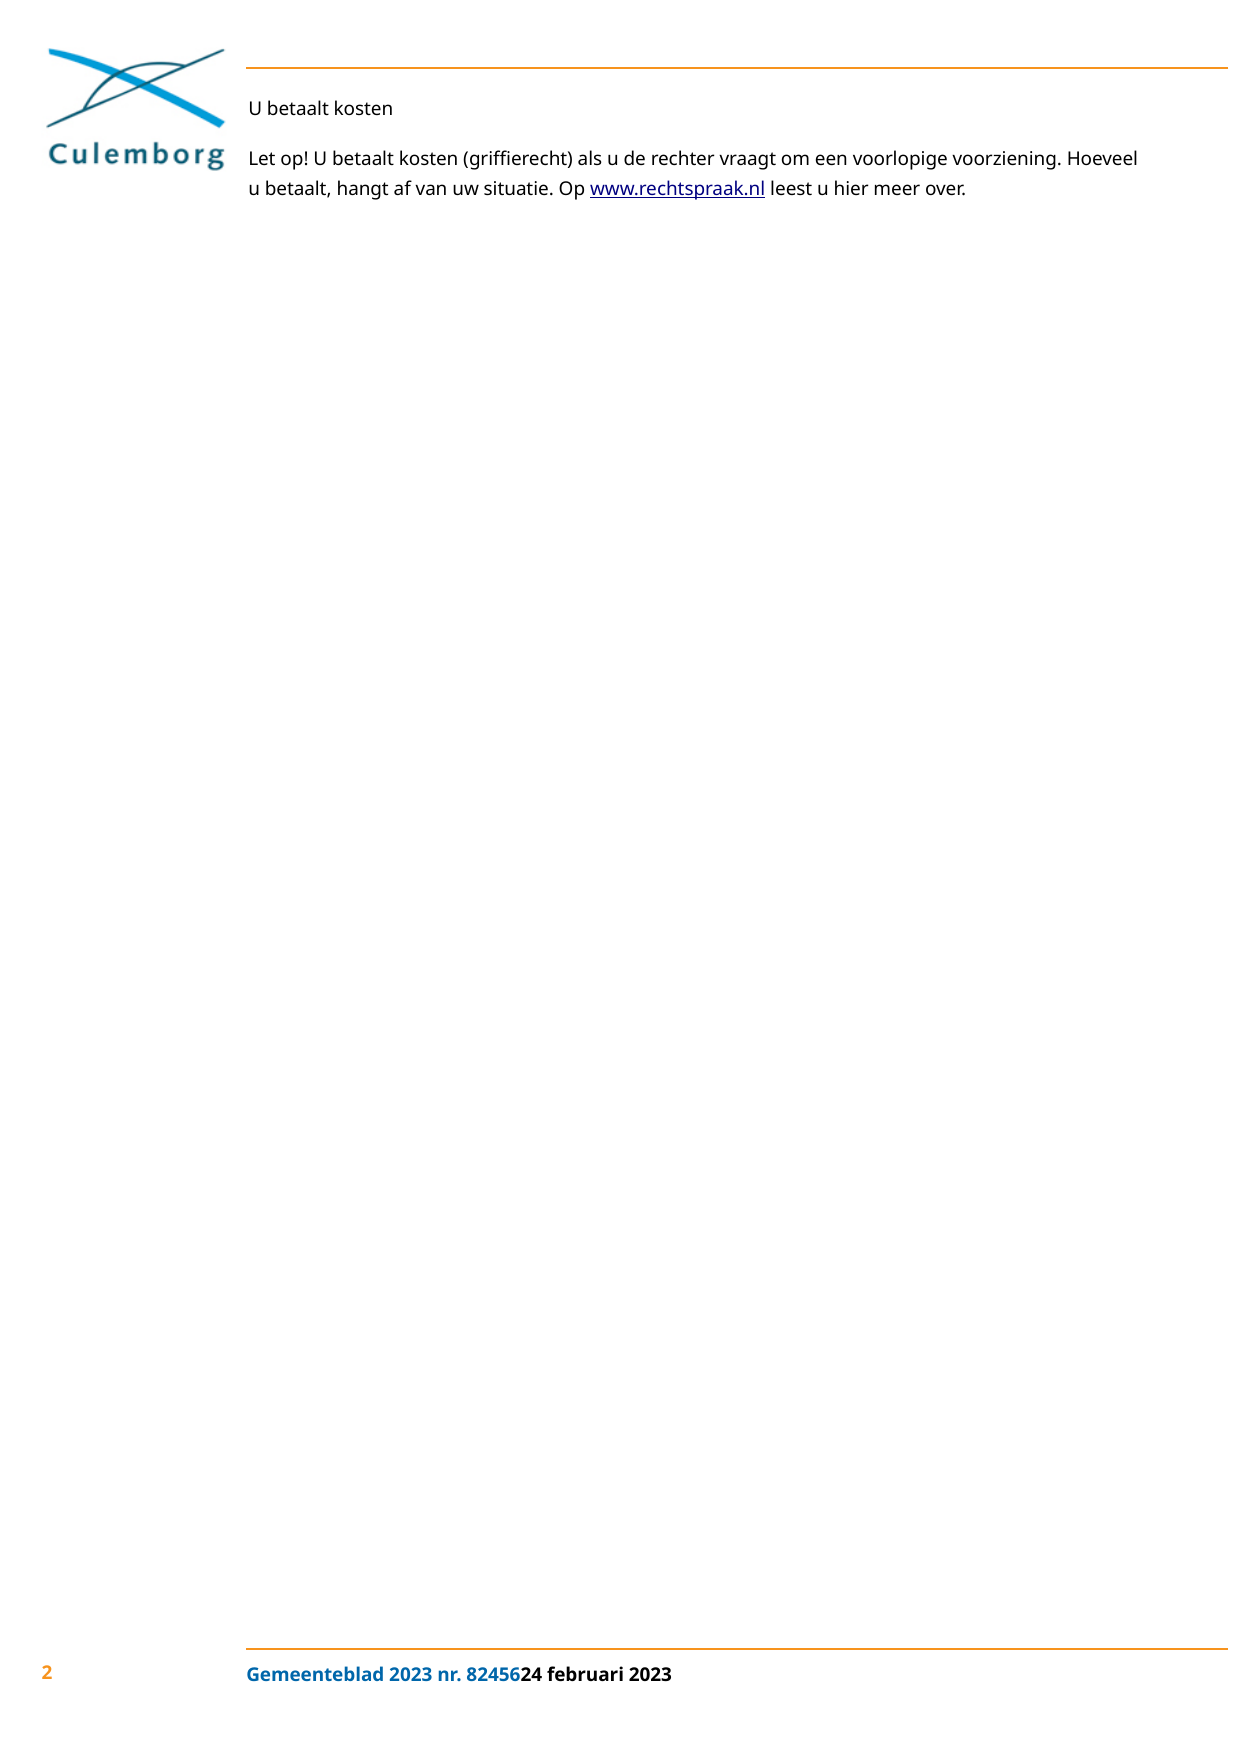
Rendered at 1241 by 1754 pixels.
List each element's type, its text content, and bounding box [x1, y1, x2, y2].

text U betaalt kosten [248, 95, 1152, 121]
text Let op! U betaalt kosten (griffierecht) als u de rechter vraagt om een voorlopige voorziening. Hoeveel u betaalt, hangt af van uw situatie. Op www.rechtspraak.nl leest u hier meer over. [248, 145, 1152, 201]
picture [41, 47, 231, 172]
